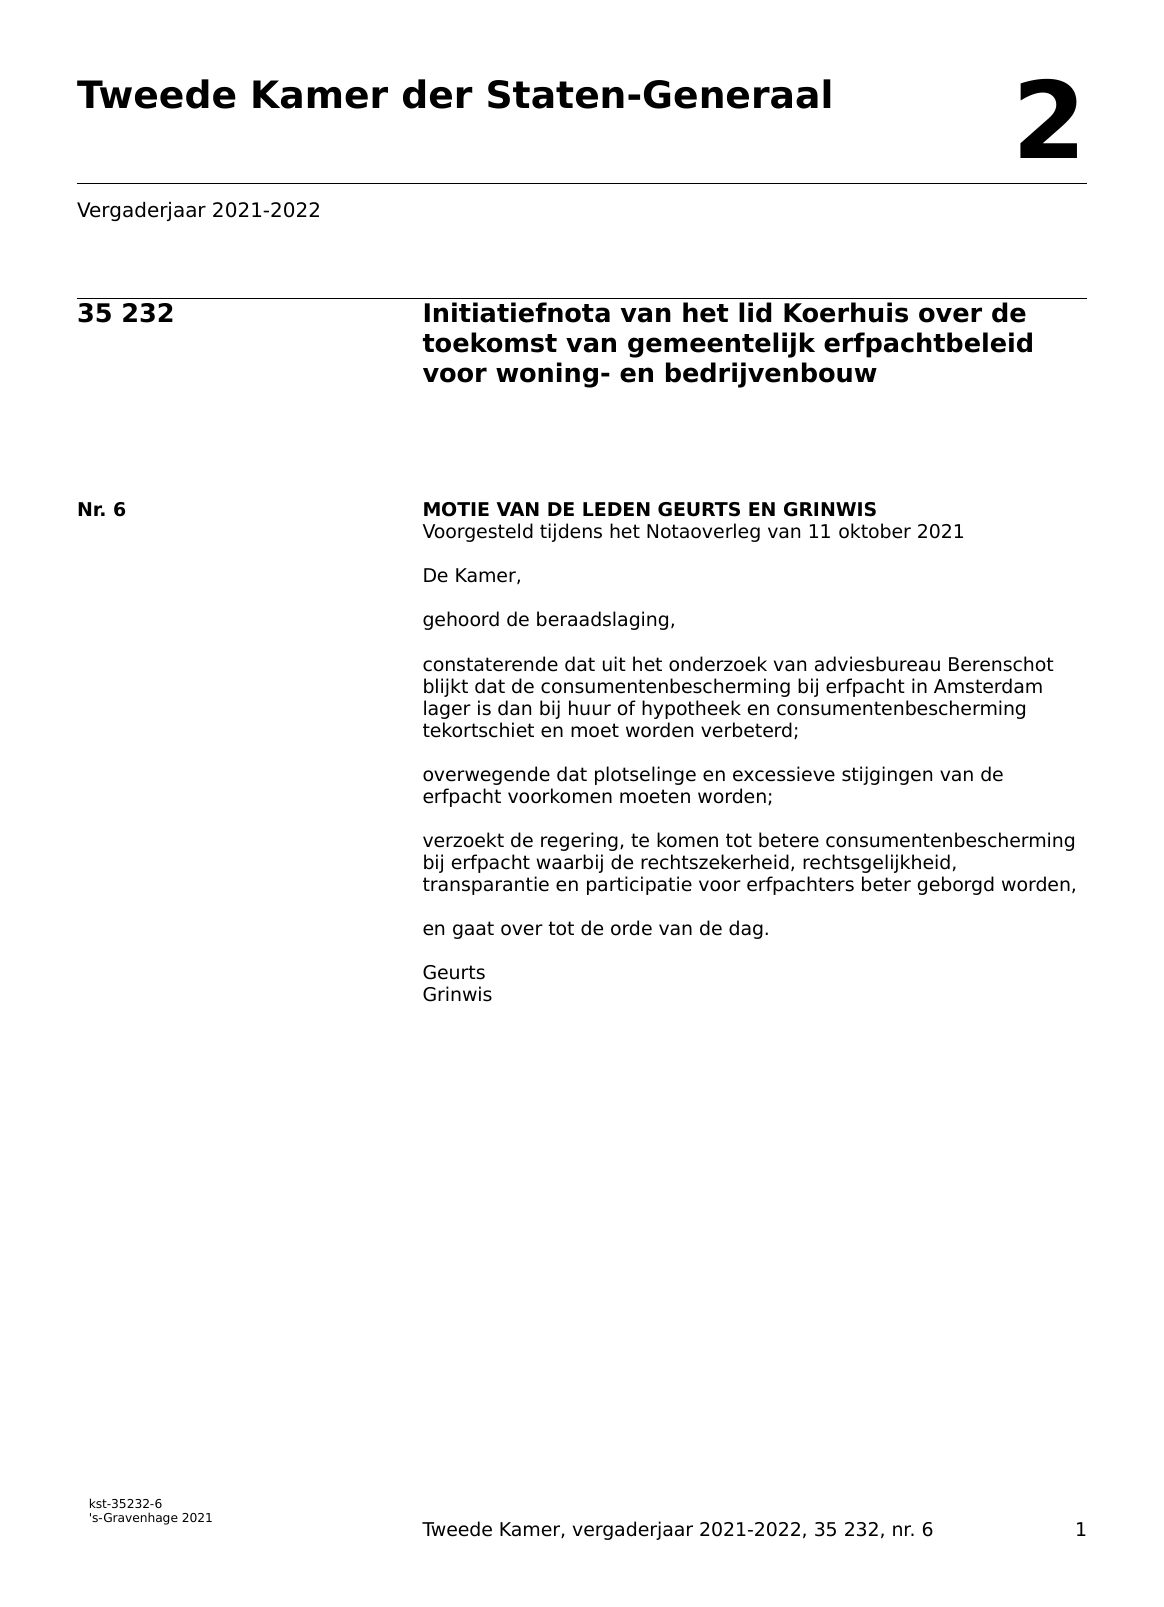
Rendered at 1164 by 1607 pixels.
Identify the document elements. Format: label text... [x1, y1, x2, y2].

text Geurts [422, 962, 1087, 984]
text Voorgesteld tijdens het Notaoverleg van 11 oktober 2021 [422, 521, 1087, 543]
subtitle 35 232 Initiatiefnota van het lid Koerhuis over de toekomst van gemeentelijk erfpachtbeleid voor woning- en bedrijvenbouw [77, 299, 1087, 388]
table_header 2 [886, 59, 1087, 183]
text en gaat over tot de orde van de dag. [422, 918, 1087, 940]
text De Kamer, [422, 565, 1087, 587]
table_header Tweede Kamer der Staten-Generaal [77, 59, 886, 183]
text constaterende dat uit het onderzoek van adviesbureau Berenschot blijkt dat de consumentenbescherming bij erfpacht in Amsterdam lager is dan bij huur of hypotheek en consumentenbescherming tekortschiet en moet worden verbeterd; [422, 653, 1087, 741]
text kst-35232-6 [88, 1497, 323, 1511]
text gehoord de beraadslaging, [422, 609, 1087, 631]
text overwegende dat plotselinge en excessieve stijgingen van de erfpacht voorkomen moeten worden; [422, 764, 1087, 808]
table_cell Vergaderjaar 2021-2022 [77, 184, 1087, 298]
text 's-Gravenhage 2021 [88, 1511, 323, 1525]
text verzoekt de regering, te komen tot betere consumentenbescherming bij erfpacht waarbij de rechtszekerheid, rechtsgelijkheid, transparantie en participatie voor erfpachters beter geborgd worden, [422, 830, 1087, 896]
subtitle Nr. 6 MOTIE VAN DE LEDEN GEURTS EN GRINWIS [77, 499, 1087, 521]
text Grinwis [422, 984, 1087, 1006]
